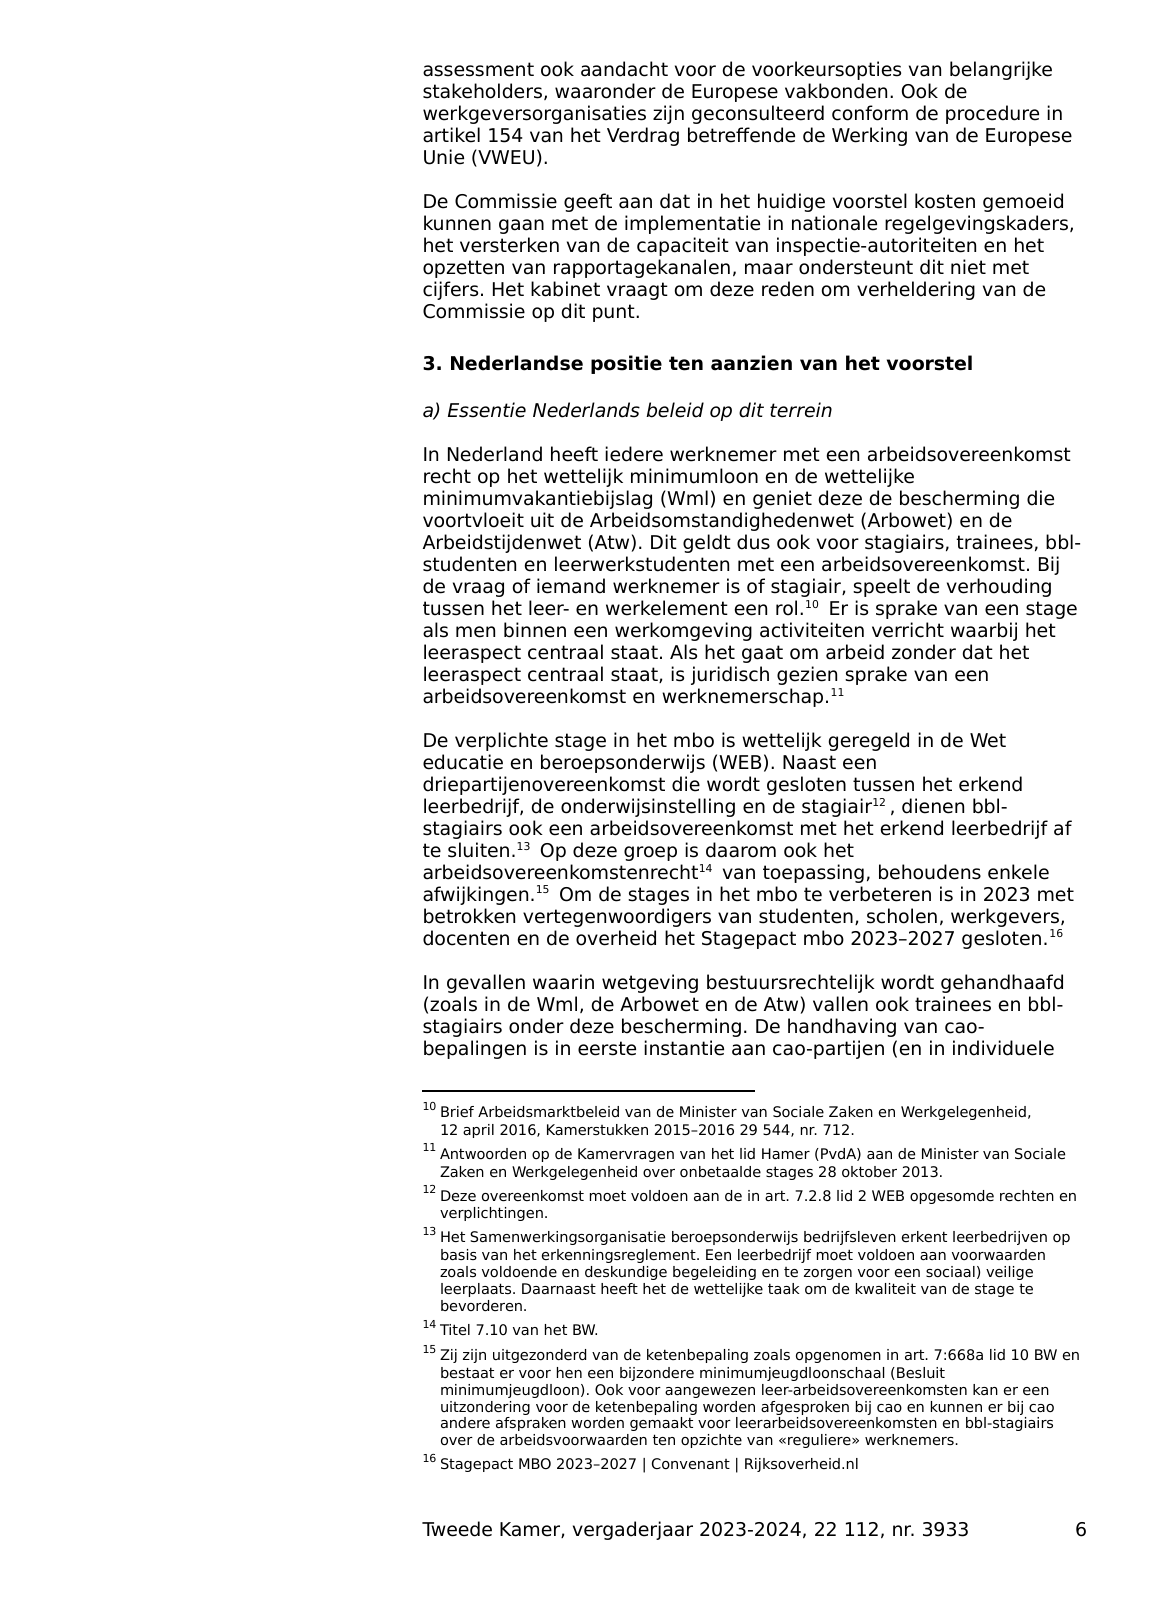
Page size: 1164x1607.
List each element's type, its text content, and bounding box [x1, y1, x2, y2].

text Deze overeenkomst moet voldoen aan de in art. 7.2.8 lid 2 WEB opgesomde rechten en verplichtingen. [422, 1183, 1087, 1222]
text Titel 7.10 van het BW. [422, 1318, 1087, 1340]
text Stagepact MBO 2023–2027 | Convenant | Rijksoverheid.nl [422, 1452, 1087, 1474]
text Brief Arbeidsmarktbeleid van de Minister van Sociale Zaken en Werkgelegenheid, 12 april 2016, Kamerstukken 2015–2016 29 544, nr. 712. [422, 1100, 1087, 1139]
text Het Samenwerkingsorganisatie beroepsonderwijs bedrijfsleven erkent leerbedrijven op basis van het erkenningsreglement. Een leerbedrijf moet voldoen aan voorwaarden zoals voldoende en deskundige begeleiding en te zorgen voor een sociaal) veilige leerplaats. Daarnaast heeft het de wettelijke taak om de kwaliteit van de stage te bevorderen. [422, 1225, 1087, 1315]
text Antwoorden op de Kamervragen van het lid Hamer (PvdA) aan de Minister van Sociale Zaken en Werkgelegenheid over onbetaalde stages 28 oktober 2013. [422, 1142, 1087, 1181]
text De verplichte stage in het mbo is wettelijk geregeld in de Wet educatie en beroepsonderwijs (WEB). Naast een driepartijenovereenkomst die wordt gesloten tussen het erkend leerbedrijf, de onderwijsinstelling en de stagiair, dienen bbl-stagiairs ook een arbeidsovereenkomst met het erkend leerbedrijf af te sluiten. Op deze groep is daarom ook het arbeidsovereenkomstenrecht van toepassing, behoudens enkele afwijkingen. Om de stages in het mbo te verbeteren is in 2023 met betrokken vertegenwoordigers van studenten, scholen, werkgevers, docenten en de overheid het Stagepact mbo 2023–2027 gesloten. [422, 730, 1087, 950]
text In Nederland heeft iedere werknemer met een arbeidsovereenkomst recht op het wettelijk minimumloon en de wettelijke minimumvakantiebijslag (Wml) en geniet deze de bescherming die voortvloeit uit de Arbeidsomstandighedenwet (Arbowet) en de Arbeidstijdenwet (Atw). Dit geldt dus ook voor stagiairs, trainees, bbl-studenten en leerwerkstudenten met een arbeidsovereenkomst. Bij de vraag of iemand werknemer is of stagiair, speelt de verhouding tussen het leer- en werkelement een rol. Er is sprake van een stage als men binnen een werkomgeving activiteiten verricht waarbij het leeraspect centraal staat. Als het gaat om arbeid zonder dat het leeraspect centraal staat, is juridisch gezien sprake van een arbeidsovereenkomst en werknemerschap. [422, 444, 1087, 708]
text Zij zijn uitgezonderd van de ketenbepaling zoals opgenomen in art. 7:668a lid 10 BW en bestaat er voor hen een bijzondere minimumjeugdloonschaal (Besluit minimumjeugdloon). Ook voor aangewezen leer-arbeidsovereenkomsten kan er een uitzondering voor de ketenbepaling worden afgesproken bij cao en kunnen er bij cao andere afspraken worden gemaakt voor leerarbeidsovereenkomsten en bbl-stagiairs over de arbeidsvoorwaarden ten opzichte van «reguliere» werknemers. [422, 1343, 1087, 1449]
text De Commissie geeft aan dat in het huidige voorstel kosten gemoeid kunnen gaan met de implementatie in nationale regelgevingskaders, het versterken van de capaciteit van inspectie-autoriteiten en het opzetten van rapportagekanalen, maar ondersteunt dit niet met cijfers. Het kabinet vraagt om deze reden om verheldering van de Commissie op dit punt. [422, 191, 1087, 323]
text assessment ook aandacht voor de voorkeursopties van belangrijke stakeholders, waaronder de Europese vakbonden. Ook de werkgeversorganisaties zijn geconsulteerd conform de procedure in artikel 154 van het Verdrag betreffende de Werking van de Europese Unie (VWEU). [422, 59, 1087, 169]
subtitle a) Essentie Nederlands beleid op dit terrein [422, 400, 1087, 422]
text In gevallen waarin wetgeving bestuursrechtelijk wordt gehandhaafd (zoals in de Wml, de Arbowet en de Atw) vallen ook trainees en bbl-stagiairs onder deze bescherming. De handhaving van cao-bepalingen is in eerste instantie aan cao-partijen (en in individuele [422, 972, 1087, 1060]
subtitle 3. Nederlandse positie ten aanzien van het voorstel [422, 353, 1087, 375]
